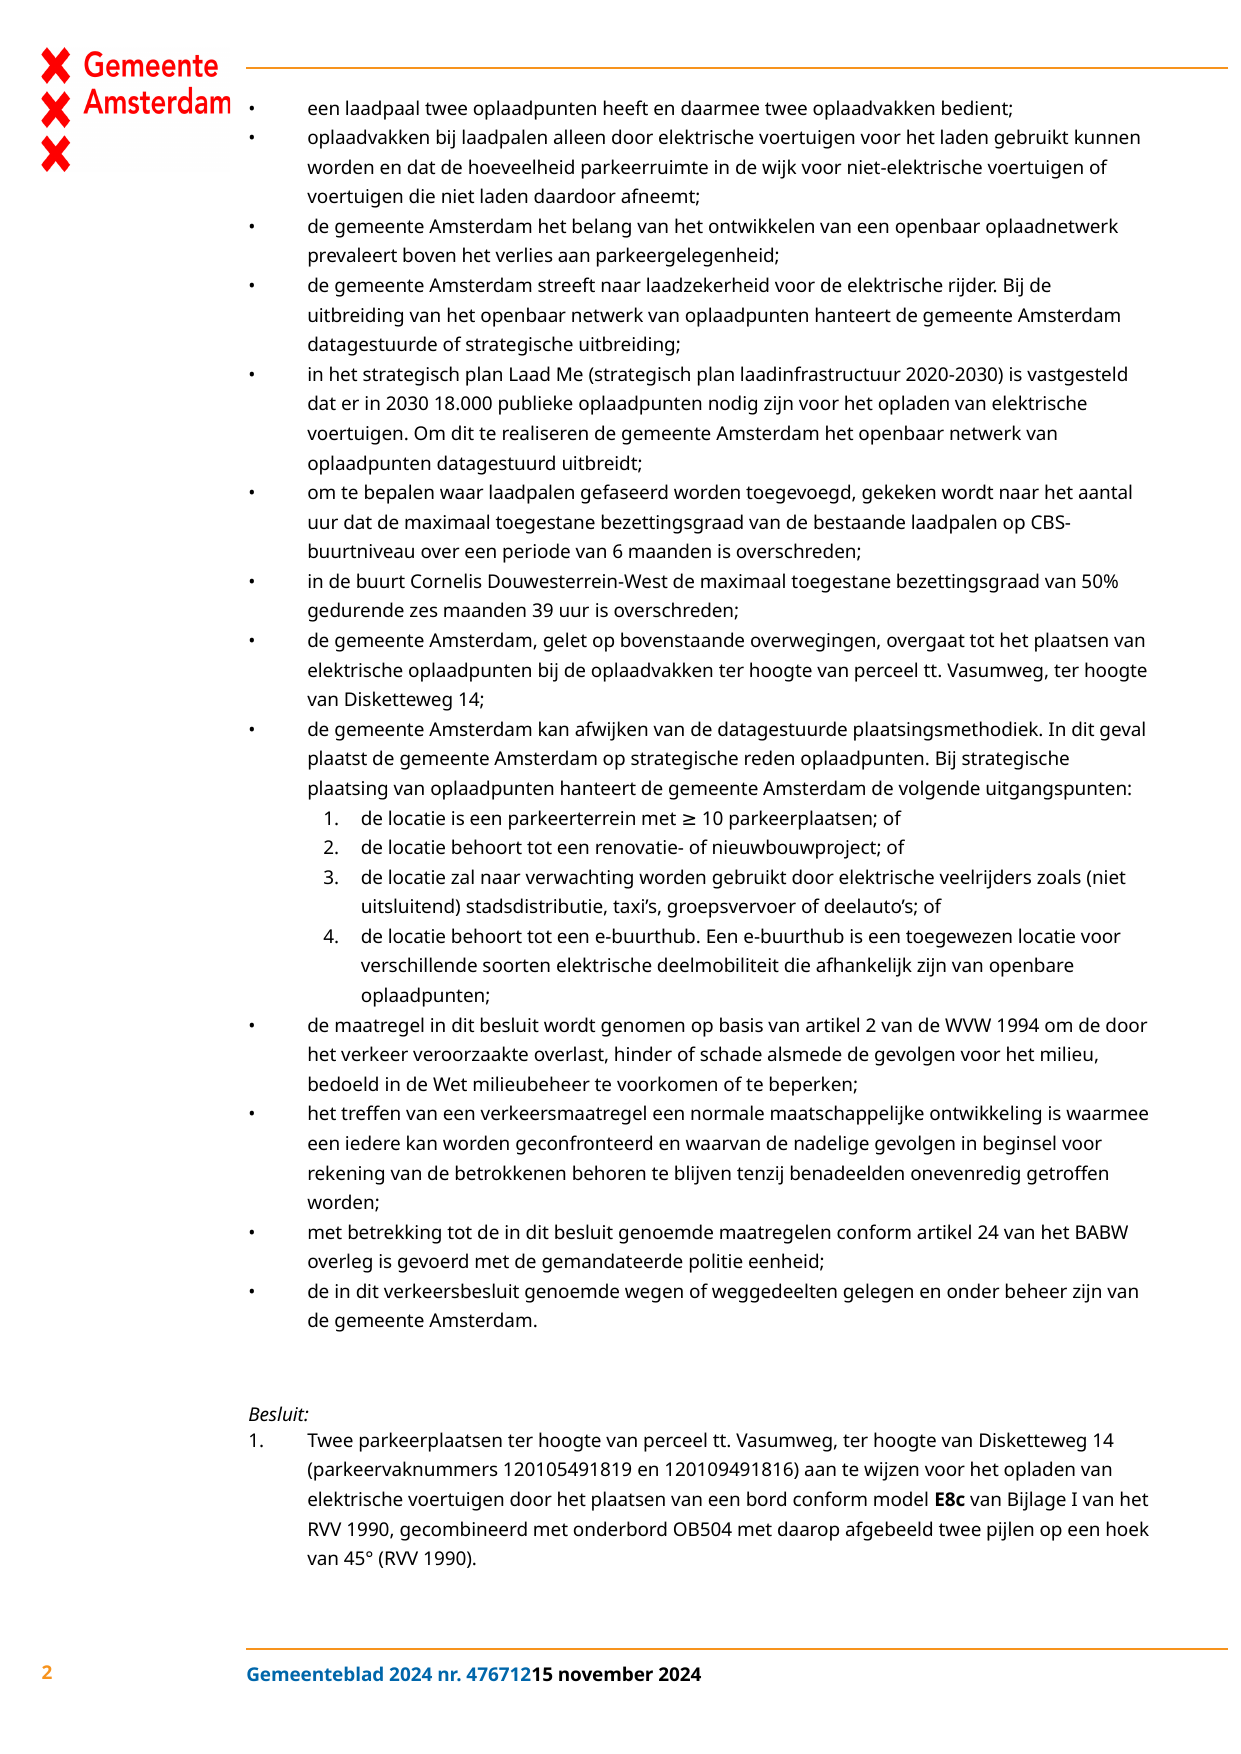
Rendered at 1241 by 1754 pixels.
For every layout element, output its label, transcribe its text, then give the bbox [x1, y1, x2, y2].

list oplaadvakken bij laadpalen alleen door elektrische voertuigen voor het laden gebruikt kunnen worden en dat de hoeveelheid parkeerruimte in de wijk voor niet-elektrische voertuigen of voertuigen die niet laden daardoor afneemt; [248, 124, 1152, 209]
list de locatie zal naar verwachting worden gebruikt door elektrische veelrijders zoals (niet uitsluitend) stadsdistributie, taxi’s, groepsvervoer of deelauto’s; of [323, 864, 1152, 919]
picture [41, 47, 231, 172]
list de gemeente Amsterdam streeft naar laadzekerheid voor de elektrische rijder. Bij de uitbreiding van het openbaar netwerk van oplaadpunten hanteert de gemeente Amsterdam datagestuurde of strategische uitbreiding; [248, 272, 1152, 357]
list de locatie behoort tot een e-buurthub. Een e-buurthub is een toegewezen locatie voor verschillende soorten elektrische deelmobiliteit die afhankelijk zijn van openbare oplaadpunten; [323, 923, 1152, 1008]
list de maatregel in dit besluit wordt genomen op basis van artikel 2 van de WVW 1994 om de door het verkeer veroorzaakte overlast, hinder of schade alsmede de gevolgen voor het milieu, bedoeld in de Wet milieubeheer te voorkomen of te beperken; [248, 1012, 1152, 1097]
list met betrekking tot de in dit besluit genoemde maatregelen conform artikel 24 van het BABW overleg is gevoerd met de gemandateerde politie eenheid; [248, 1219, 1152, 1274]
list het treffen van een verkeersmaatregel een normale maatschappelijke ontwikkeling is waarmee een iedere kan worden geconfronteerd en waarvan de nadelige gevolgen in beginsel voor rekening van de betrokkenen behoren te blijven tenzij benadeelden onevenredig getroffen worden; [248, 1101, 1152, 1215]
list Twee parkeerplaatsen ter hoogte van perceel tt. Vasumweg, ter hoogte van Disketteweg 14 (parkeervaknummers 120105491819 en 120109491816) aan te wijzen voor het opladen van elektrische voertuigen door het plaatsen van een bord conform model E8c van Bijlage I van het RVV 1990, gecombineerd met onderbord OB504 met daarop afgebeeld twee pijlen op een hoek van 45° (RVV 1990). [248, 1427, 1152, 1571]
list de gemeente Amsterdam het belang van het ontwikkelen van een openbaar oplaadnetwerk prevaleert boven het verlies aan parkeergelegenheid; [248, 213, 1152, 268]
list een laadpaal twee oplaadpunten heeft en daarmee twee oplaadvakken bedient; [248, 95, 1152, 121]
list om te bepalen waar laadpalen gefaseerd worden toegevoegd, gekeken wordt naar het aantal uur dat de maximaal toegestane bezettingsgraad van de bestaande laadpalen op CBS-buurtniveau over een periode van 6 maanden is overschreden; [248, 479, 1152, 564]
list in het strategisch plan Laad Me (strategisch plan laadinfrastructuur 2020-2030) is vastgesteld dat er in 2030 18.000 publieke oplaadpunten nodig zijn voor het opladen van elektrische voertuigen. Om dit te realiseren de gemeente Amsterdam het openbaar netwerk van oplaadpunten datagestuurd uitbreidt; [248, 361, 1152, 476]
text Besluit: [248, 1401, 1152, 1427]
list de locatie behoort tot een renovatie- of nieuwbouwproject; of [323, 834, 1152, 860]
list de in dit verkeersbesluit genoemde wegen of weggedeelten gelegen en onder beheer zijn van de gemeente Amsterdam. [248, 1278, 1152, 1333]
list de gemeente Amsterdam kan afwijken van de datagestuurde plaatsingsmethodiek. In dit geval plaatst de gemeente Amsterdam op strategische reden oplaadpunten. Bij strategische plaatsing van oplaadpunten hanteert de gemeente Amsterdam de volgende uitgangspunten: [248, 716, 1152, 801]
list in de buurt Cornelis Douwesterrein-West de maximaal toegestane bezettingsgraad van 50% gedurende zes maanden 39 uur is overschreden; [248, 568, 1152, 623]
list de locatie is een parkeerterrein met ≥ 10 parkeerplaatsen; of [323, 805, 1152, 831]
list de gemeente Amsterdam, gelet op bovenstaande overwegingen, overgaat tot het plaatsen van elektrische oplaadpunten bij de oplaadvakken ter hoogte van perceel tt. Vasumweg, ter hoogte van Disketteweg 14; [248, 627, 1152, 712]
